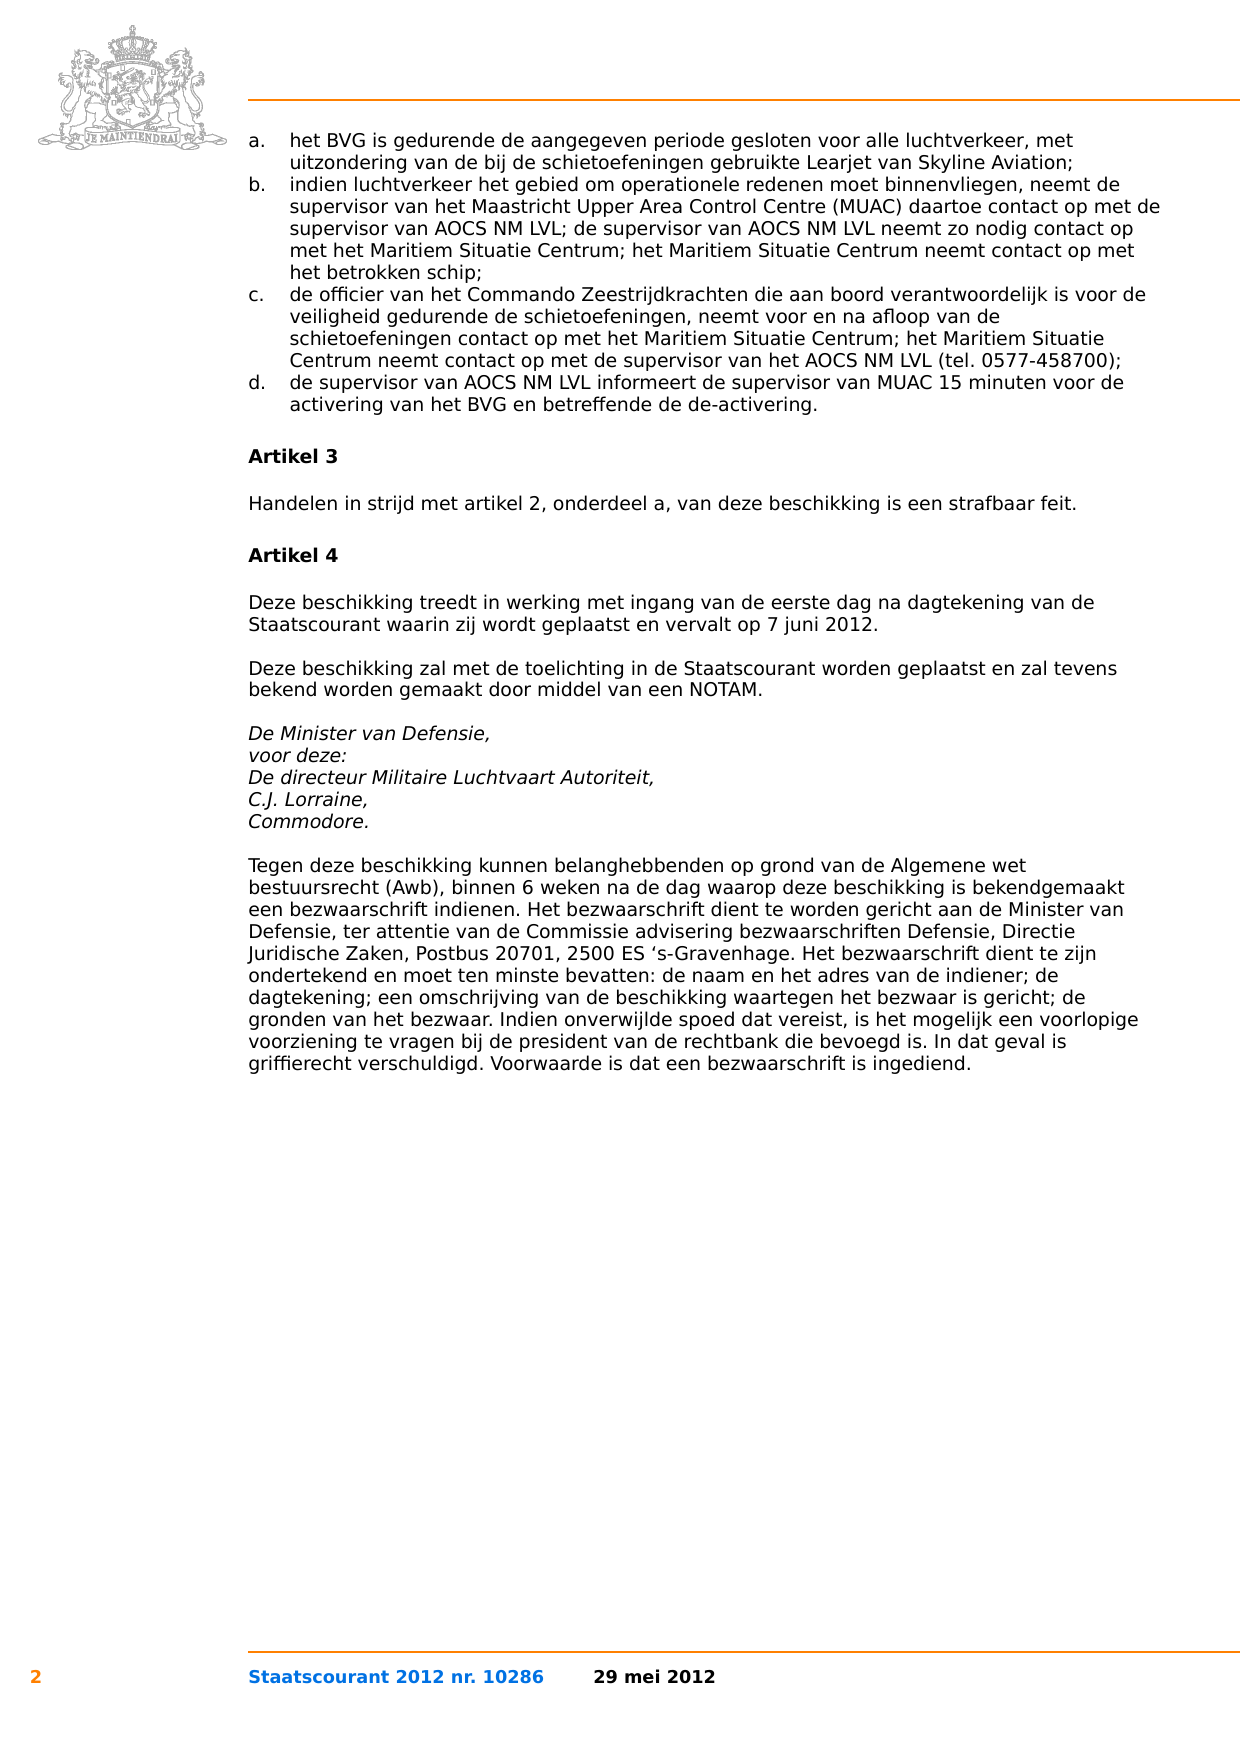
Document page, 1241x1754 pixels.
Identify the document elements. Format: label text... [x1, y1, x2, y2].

subtitle Artikel 4 [248, 544, 1163, 567]
text Deze beschikking zal met de toelichting in de Staatscourant worden geplaatst en zal tevens bekend worden gemaakt door middel van een NOTAM. [248, 657, 1163, 701]
picture [38, 25, 227, 150]
subtitle Artikel 3 [248, 446, 1163, 468]
text Tegen deze beschikking kunnen belanghebbenden op grond van de Algemene wet bestuursrecht (Awb), binnen 6 weken na de dag waarop deze beschikking is bekendgemaakt een bezwaarschrift indienen. Het bezwaarschrift dient te worden gericht aan de Minister van Defensie, ter attentie van de Commissie advisering bezwaarschriften Defensie, Directie Juridische Zaken, Postbus 20701, 2500 ES ‘s-Gravenhage. Het bezwaarschrift dient te zijn ondertekend en moet ten minste bevatten: de naam en het adres van de indiener; de dagtekening; een omschrijving van de beschikking waartegen het bezwaar is gericht; de gronden van het bezwaar. Indien onverwijlde spoed dat vereist, is het mogelijk een voorlopige voorziening te vragen bij de president van de rechtbank die bevoegd is. In dat geval is griffierecht verschuldigd. Voorwaarde is dat een bezwaarschrift is ingediend. [248, 855, 1163, 1075]
text a. het BVG is gedurende de aangegeven periode gesloten voor alle luchtverkeer, met uitzondering van de bij de schietoefeningen gebruikte Learjet van Skyline Aviation; [248, 130, 1163, 174]
text d. de supervisor van AOCS NM LVL informeert de supervisor van MUAC 15 minuten voor de activering van het BVG en betreffende de de-activering. [248, 372, 1163, 416]
text c. de officier van het Commando Zeestrijdkrachten die aan boord verantwoordelijk is voor de veiligheid gedurende de schietoefeningen, neemt voor en na afloop van de schietoefeningen contact op met het Maritiem Situatie Centrum; het Maritiem Situatie Centrum neemt contact op met de supervisor van het AOCS NM LVL (tel. 0577-458700); [248, 284, 1163, 372]
text Deze beschikking treedt in werking met ingang van de eerste dag na dagtekening van de Staatscourant waarin zij wordt geplaatst en vervalt op 7 juni 2012. [248, 592, 1163, 636]
text b. indien luchtverkeer het gebied om operationele redenen moet binnenvliegen, neemt de supervisor van het Maastricht Upper Area Control Centre (MUAC) daartoe contact op met de supervisor van AOCS NM LVL; de supervisor van AOCS NM LVL neemt zo nodig contact op met het Maritiem Situatie Centrum; het Maritiem Situatie Centrum neemt contact op met het betrokken schip; [248, 174, 1163, 284]
text Handelen in strijd met artikel 2, onderdeel a, van deze beschikking is een strafbaar feit. [248, 493, 1163, 514]
text De Minister van Defensie, voor deze: De directeur Militaire Luchtvaart Autoriteit, C.J. Lorraine, Commodore. [248, 723, 1163, 833]
